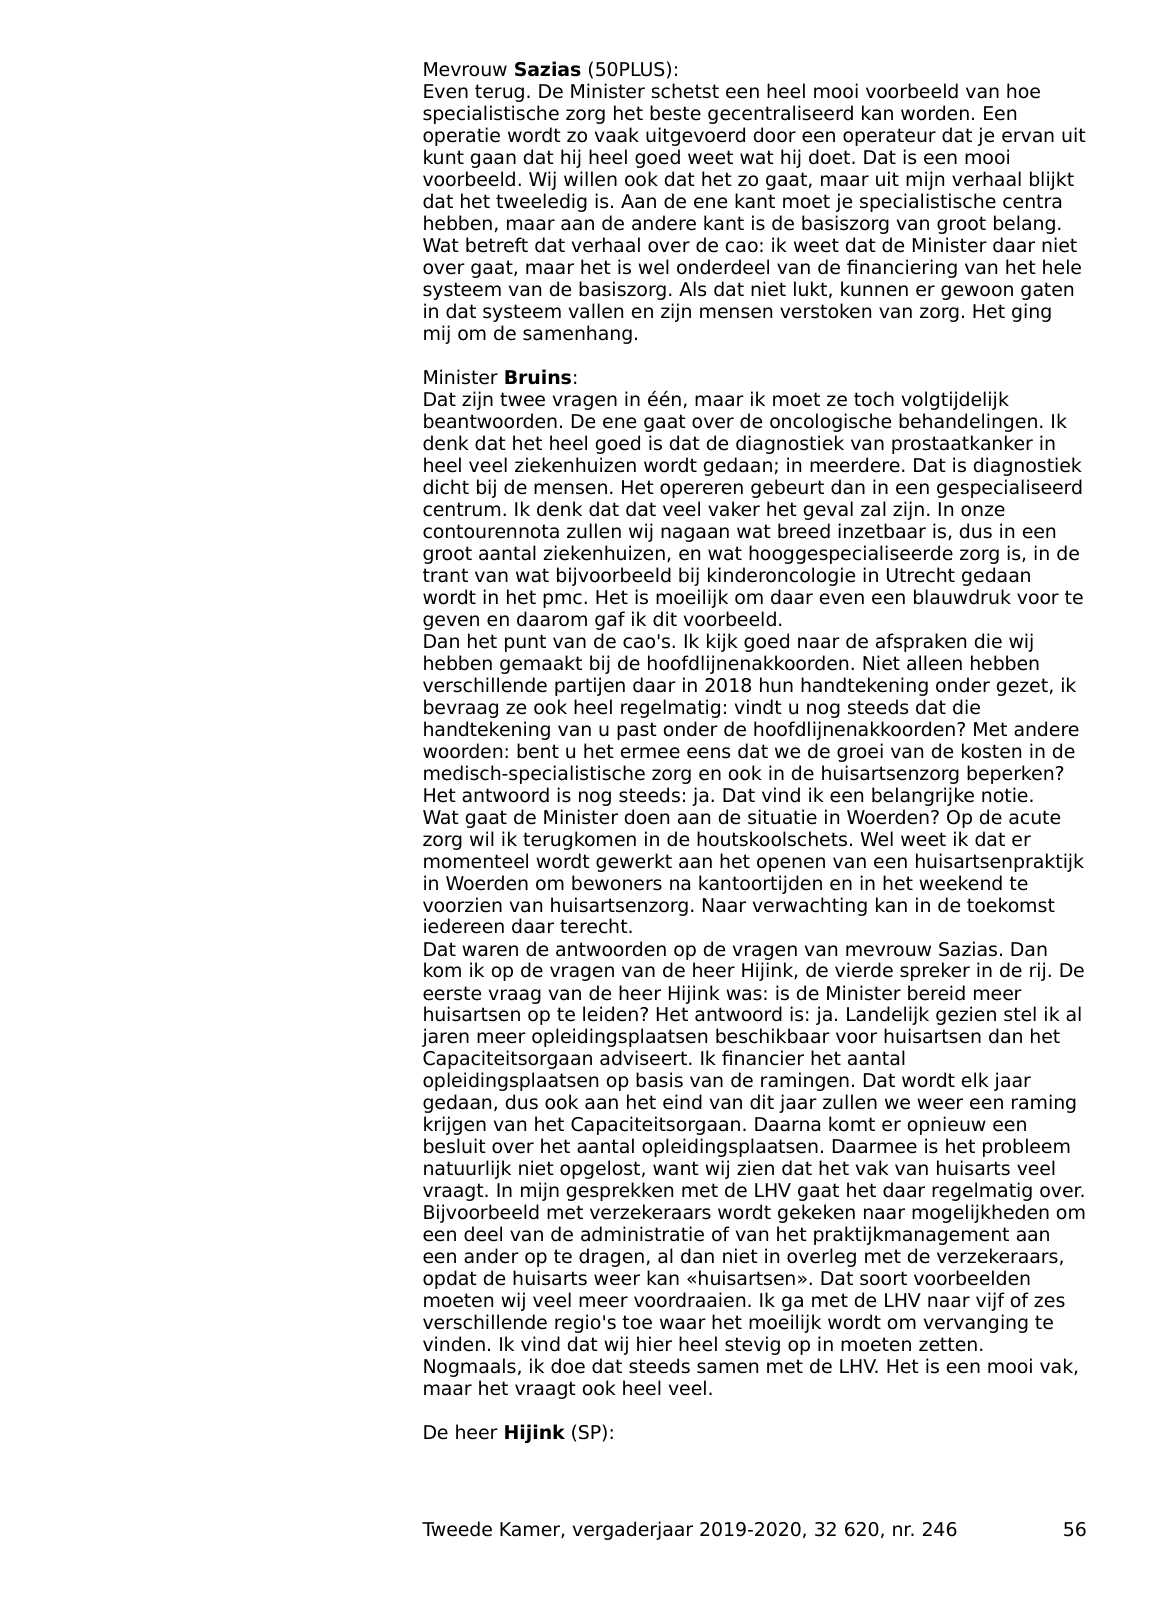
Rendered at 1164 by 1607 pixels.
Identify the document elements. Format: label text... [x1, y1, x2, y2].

text Wat gaat de Minister doen aan de situatie in Woerden? Op de acute zorg wil ik terugkomen in de houtskoolschets. Wel weet ik dat er momenteel wordt gewerkt aan het openen van een huisartsenpraktijk in Woerden om bewoners na kantoortijden en in het weekend te voorzien van huisartsenzorg. Naar verwachting kan in de toekomst iedereen daar terecht. [422, 807, 1087, 938]
text Minister Bruins: [422, 367, 1087, 389]
text De heer Hijink (SP): [422, 1422, 1087, 1444]
text Even terug. De Minister schetst een heel mooi voorbeeld van hoe specialistische zorg het beste gecentraliseerd kan worden. Een operatie wordt zo vaak uitgevoerd door een operateur dat je ervan uit kunt gaan dat hij heel goed weet wat hij doet. Dat is een mooi voorbeeld. Wij willen ook dat het zo gaat, maar uit mijn verhaal blijkt dat het tweeledig is. Aan de ene kant moet je specialistische centra hebben, maar aan de andere kant is de basiszorg van groot belang. Wat betreft dat verhaal over de cao: ik weet dat de Minister daar niet over gaat, maar het is wel onderdeel van de financiering van het hele systeem van de basiszorg. Als dat niet lukt, kunnen er gewoon gaten in dat systeem vallen en zijn mensen verstoken van zorg. Het ging mij om de samenhang. [422, 81, 1087, 345]
text Dat zijn twee vragen in één, maar ik moet ze toch volgtijdelijk beantwoorden. De ene gaat over de oncologische behandelingen. Ik denk dat het heel goed is dat de diagnostiek van prostaatkanker in heel veel ziekenhuizen wordt gedaan; in meerdere. Dat is diagnostiek dicht bij de mensen. Het opereren gebeurt dan in een gespecialiseerd centrum. Ik denk dat dat veel vaker het geval zal zijn. In onze contourennota zullen wij nagaan wat breed inzetbaar is, dus in een groot aantal ziekenhuizen, en wat hooggespecialiseerde zorg is, in de trant van wat bijvoorbeeld bij kinderoncologie in Utrecht gedaan wordt in het pmc. Het is moeilijk om daar even een blauwdruk voor te geven en daarom gaf ik dit voorbeeld. [422, 389, 1087, 631]
text Dan het punt van de cao's. Ik kijk goed naar de afspraken die wij hebben gemaakt bij de hoofdlijnenakkoorden. Niet alleen hebben verschillende partijen daar in 2018 hun handtekening onder gezet, ik bevraag ze ook heel regelmatig: vindt u nog steeds dat die handtekening van u past onder de hoofdlijnenakkoorden? Met andere woorden: bent u het ermee eens dat we de groei van de kosten in de medisch-specialistische zorg en ook in de huisartsenzorg beperken? Het antwoord is nog steeds: ja. Dat vind ik een belangrijke notie. [422, 631, 1087, 807]
text Mevrouw Sazias (50PLUS): [422, 59, 1087, 81]
text Dat waren de antwoorden op de vragen van mevrouw Sazias. Dan kom ik op de vragen van de heer Hijink, de vierde spreker in de rij. De eerste vraag van de heer Hijink was: is de Minister bereid meer huisartsen op te leiden? Het antwoord is: ja. Landelijk gezien stel ik al jaren meer opleidingsplaatsen beschikbaar voor huisartsen dan het Capaciteitsorgaan adviseert. Ik financier het aantal opleidingsplaatsen op basis van de ramingen. Dat wordt elk jaar gedaan, dus ook aan het eind van dit jaar zullen we weer een raming krijgen van het Capaciteitsorgaan. Daarna komt er opnieuw een besluit over het aantal opleidingsplaatsen. Daarmee is het probleem natuurlijk niet opgelost, want wij zien dat het vak van huisarts veel vraagt. In mijn gesprekken met de LHV gaat het daar regelmatig over. Bijvoorbeeld met verzekeraars wordt gekeken naar mogelijkheden om een deel van de administratie of van het praktijkmanagement aan een ander op te dragen, al dan niet in overleg met de verzekeraars, opdat de huisarts weer kan «huisartsen». Dat soort voorbeelden moeten wij veel meer voordraaien. Ik ga met de LHV naar vijf of zes verschillende regio's toe waar het moeilijk wordt om vervanging te vinden. Ik vind dat wij hier heel stevig op in moeten zetten. Nogmaals, ik doe dat steeds samen met de LHV. Het is een mooi vak, maar het vraagt ook heel veel. [422, 938, 1087, 1400]
